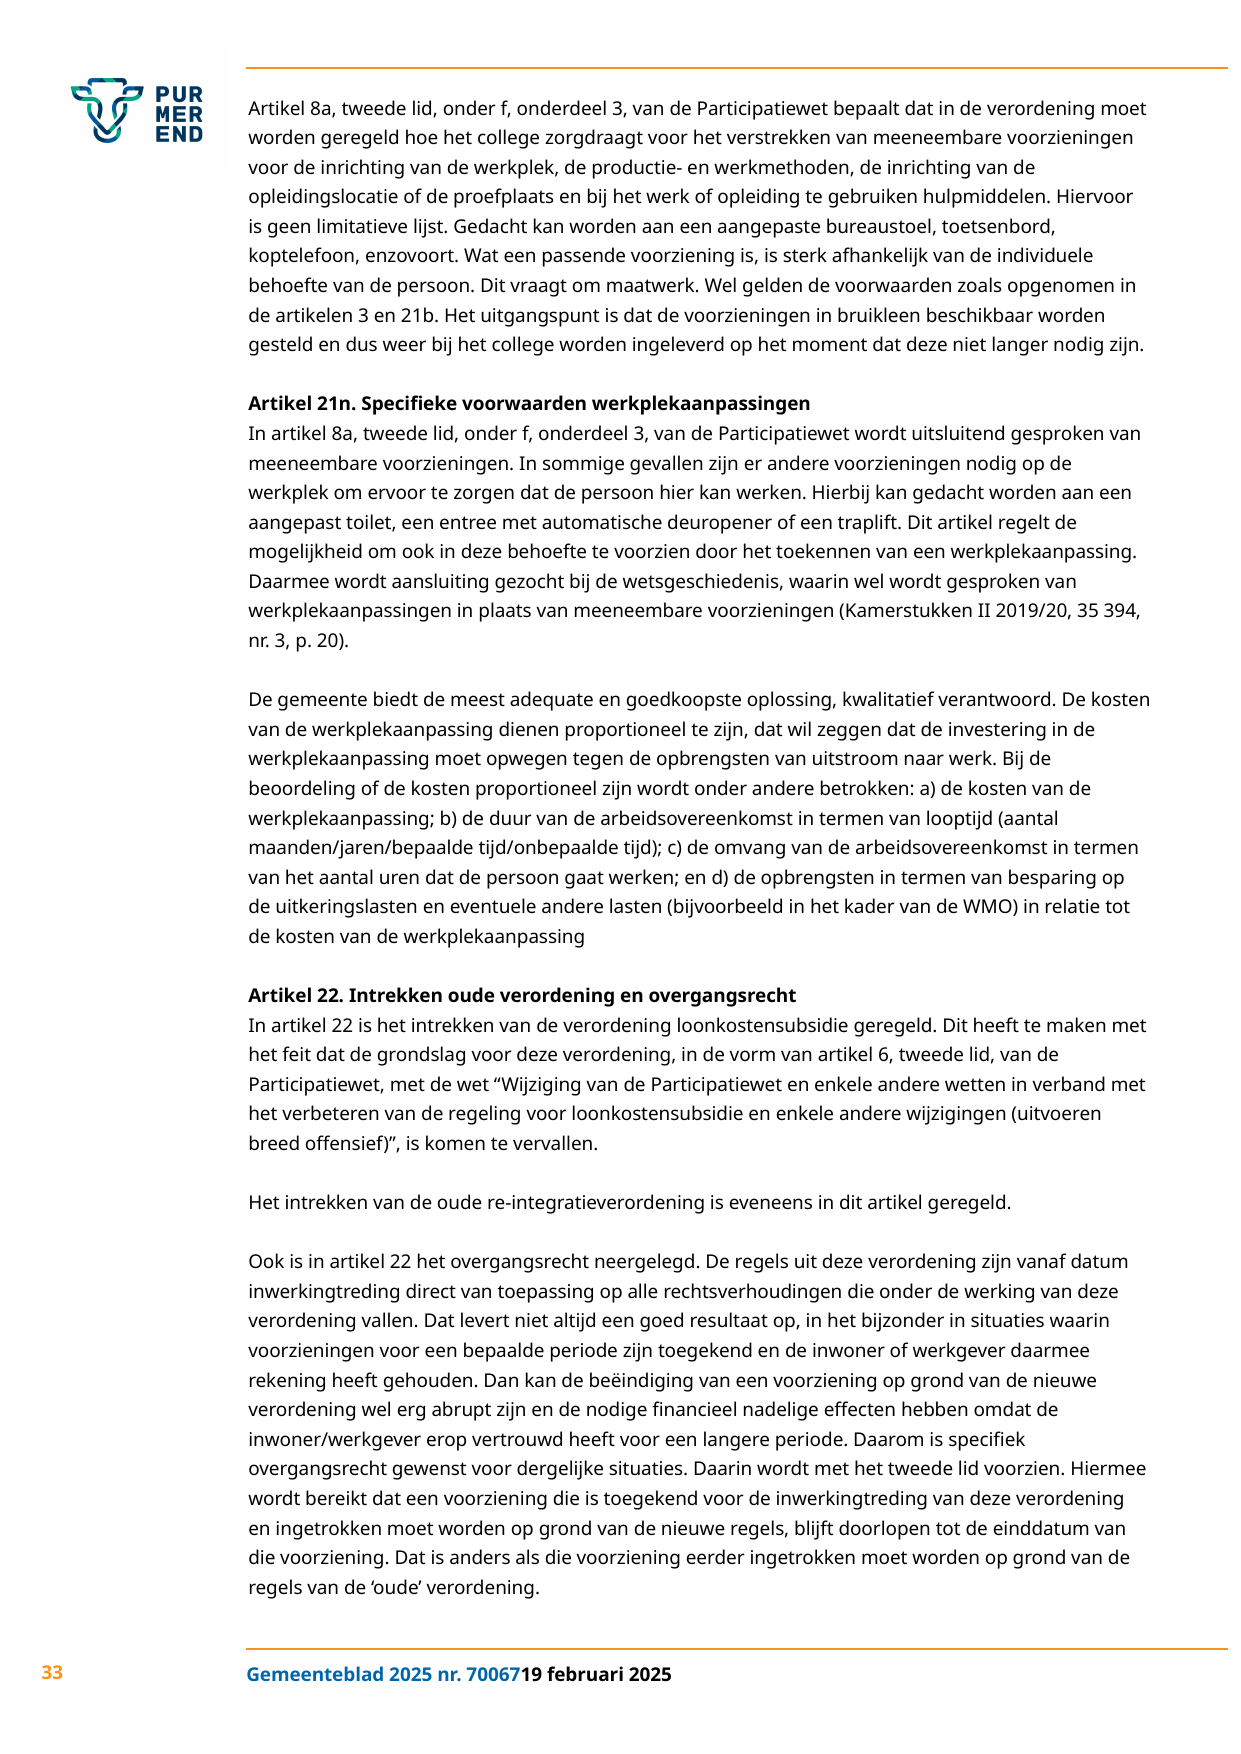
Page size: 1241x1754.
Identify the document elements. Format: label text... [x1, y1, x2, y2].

text In artikel 22 is het intrekken van de verordening loonkostensubsidie geregeld. Dit heeft te maken met het feit dat de grondslag voor deze verordening, in de vorm van artikel 6, tweede lid, van de Participatiewet, met de wet “Wijziging van de Participatiewet en enkele andere wetten in verband met het verbeteren van de regeling voor loonkostensubsidie en enkele andere wijzigingen (uitvoeren breed offensief)”, is komen te vervallen. [248, 1012, 1152, 1156]
text Artikel 21n. Specifieke voorwaarden werkplekaanpassingen [248, 391, 1152, 416]
text Artikel 8a, tweede lid, onder f, onderdeel 3, van de Participatiewet bepaalt dat in de verordening moet worden geregeld hoe het college zorgdraagt voor het verstrekken van meeneembare voorzieningen voor de inrichting van de werkplek, de productie- en werkmethoden, de inrichting van de opleidingslocatie of de proefplaats en bij het werk of opleiding te gebruiken hulpmiddelen. Hiervoor is geen limitatieve lijst. Gedacht kan worden aan een aangepaste bureaustoel, toetsenbord, koptelefoon, enzovoort. Wat een passende voorziening is, is sterk afhankelijk van de individuele behoefte van de persoon. Dit vraagt om maatwerk. Wel gelden de voorwaarden zoals opgenomen in de artikelen 3 en 21b. Het uitgangspunt is dat de voorzieningen in bruikleen beschikbaar worden gesteld en dus weer bij het college worden ingeleverd op het moment dat deze niet langer nodig zijn. [248, 95, 1152, 357]
text Ook is in artikel 22 het overgangsrecht neergelegd. De regels uit deze verordening zijn vanaf datum inwerkingtreding direct van toepassing op alle rechtsverhoudingen die onder de werking van deze verordening vallen. Dat levert niet altijd een goed resultaat op, in het bijzonder in situaties waarin voorzieningen voor een bepaalde periode zijn toegekend en de inwoner of werkgever daarmee rekening heeft gehouden. Dan kan de beëindiging van een voorziening op grond van de nieuwe verordening wel erg abrupt zijn en de nodige financieel nadelige effecten hebben omdat de inwoner/werkgever erop vertrouwd heeft voor een langere periode. Daarom is specifiek overgangsrecht gewenst voor dergelijke situaties. Daarin wordt met het tweede lid voorzien. Hiermee wordt bereikt dat een voorziening die is toegekend voor de inwerkingtreding van deze verordening en ingetrokken moet worden op grond van de nieuwe regels, blijft doorlopen tot de einddatum van die voorziening. Dat is anders als die voorziening eerder ingetrokken moet worden op grond van de regels van de ‘oude’ verordening. [248, 1248, 1152, 1600]
text Het intrekken van de oude re-integratieverordening is eveneens in dit artikel geregeld. [248, 1189, 1152, 1215]
text Artikel 22. Intrekken oude verordening en overgangsrecht [248, 982, 1152, 1008]
text In artikel 8a, tweede lid, onder f, onderdeel 3, van de Participatiewet wordt uitsluitend gesproken van meeneembare voorzieningen. In sommige gevallen zijn er andere voorzieningen nodig op de werkplek om ervoor te zorgen dat de persoon hier kan werken. Hierbij kan gedacht worden aan een aangepast toilet, een entree met automatische deuropener of een traplift. Dit artikel regelt de mogelijkheid om ook in deze behoefte te voorzien door het toekennen van een werkplekaanpassing. Daarmee wordt aansluiting gezocht bij de wetsgeschiedenis, waarin wel wordt gesproken van werkplekaanpassingen in plaats van meeneembare voorzieningen (Kamerstukken II 2019/20, 35 394, nr. 3, p. 20). [248, 420, 1152, 653]
text De gemeente biedt de meest adequate en goedkoopste oplossing, kwalitatief verantwoord. De kosten van de werkplekaanpassing dienen proportioneel te zijn, dat wil zeggen dat de investering in de werkplekaanpassing moet opwegen tegen de opbrengsten van uitstroom naar werk. Bij de beoordeling of de kosten proportioneel zijn wordt onder andere betrokken: a) de kosten van de werkplekaanpassing; b) de duur van de arbeidsovereenkomst in termen van looptijd (aantal maanden/jaren/bepaalde tijd/onbepaalde tijd); c) de omvang van de arbeidsovereenkomst in termen van het aantal uren dat de persoon gaat werken; en d) de opbrengsten in termen van besparing op de uitkeringslasten en eventuele andere lasten (bijvoorbeeld in het kader van de WMO) in relatie tot de kosten van de werkplekaanpassing [248, 686, 1152, 949]
picture [41, 47, 231, 172]
